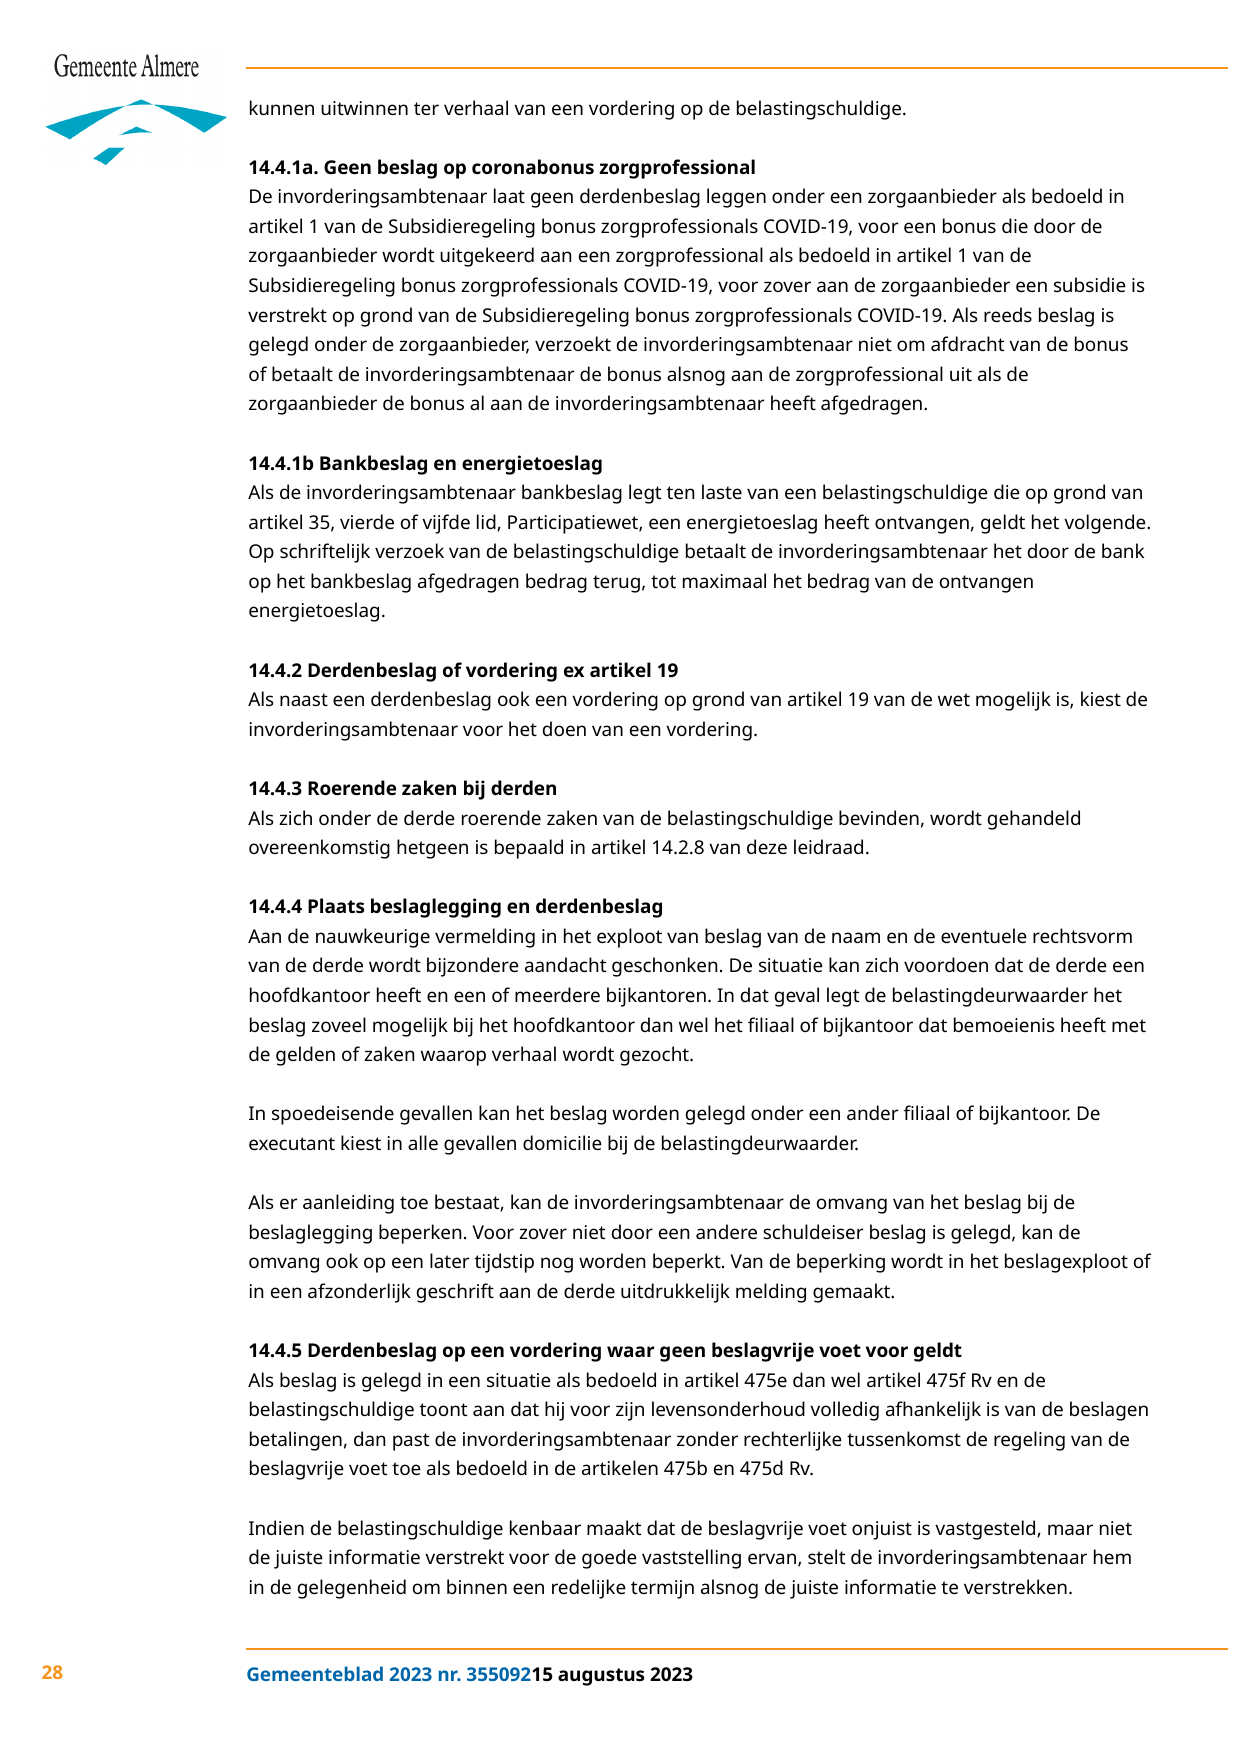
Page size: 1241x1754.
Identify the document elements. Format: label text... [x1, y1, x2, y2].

text Als zich onder de derde roerende zaken van de belastingschuldige bevinden, wordt gehandeld overeenkomstig hetgeen is bepaald in artikel 14.2.8 van deze leidraad. [248, 805, 1152, 860]
text 14.4.4 Plaats beslaglegging en derdenbeslag [248, 893, 1152, 919]
text Als de invorderingsambtenaar bankbeslag legt ten laste van een belastingschuldige die op grond van artikel 35, vierde of vijfde lid, Participatiewet, een energietoeslag heeft ontvangen, geldt het volgende. [248, 479, 1152, 535]
text Als er aanleiding toe bestaat, kan de invorderingsambtenaar de omvang van het beslag bij de beslaglegging beperken. Voor zover niet door een andere schuldeiser beslag is gelegd, kan de omvang ook op een later tijdstip nog worden beperkt. Van de beperking wordt in het beslagexploot of in een afzonderlijk geschrift aan de derde uitdrukkelijk melding gemaakt. [248, 1189, 1152, 1304]
text 14.4.1b Bankbeslag en energietoeslag [248, 450, 1152, 476]
text Op schriftelijk verzoek van de belastingschuldige betaalt de invorderingsambtenaar het door de bank op het bankbeslag afgedragen bedrag terug, tot maximaal het bedrag van de ontvangen energietoeslag. [248, 538, 1152, 623]
text Als naast een derdenbeslag ook een vordering op grond van artikel 19 van de wet mogelijk is, kiest de invorderingsambtenaar voor het doen van een vordering. [248, 686, 1152, 742]
text 14.4.5 Derdenbeslag op een vordering waar geen beslagvrije voet voor geldt [248, 1337, 1152, 1363]
text Indien de belastingschuldige kenbaar maakt dat de beslagvrije voet onjuist is vastgesteld, maar niet de juiste informatie verstrekt voor de goede vaststelling ervan, stelt de invorderingsambtenaar hem in de gelegenheid om binnen een redelijke termijn alsnog de juiste informatie te verstrekken. [248, 1515, 1152, 1600]
text kunnen uitwinnen ter verhaal van een vordering op de belastingschuldige. [248, 95, 1152, 121]
text In spoedeisende gevallen kan het beslag worden gelegd onder een ander filiaal of bijkantoor. De executant kiest in alle gevallen domicilie bij de belastingdeurwaarder. [248, 1101, 1152, 1156]
text Als beslag is gelegd in een situatie als bedoeld in artikel 475e dan wel artikel 475f Rv en de belastingschuldige toont aan dat hij voor zijn levensonderhoud volledig afhankelijk is van de beslagen betalingen, dan past de invorderingsambtenaar zonder rechterlijke tussenkomst de regeling van de beslagvrije voet toe als bedoeld in de artikelen 475b en 475d Rv. [248, 1367, 1152, 1481]
text 14.4.3 Roerende zaken bij derden [248, 775, 1152, 801]
picture [41, 47, 231, 172]
text Aan de nauwkeurige vermelding in het exploot van beslag van de naam en de eventuele rechtsvorm van de derde wordt bijzondere aandacht geschonken. De situatie kan zich voordoen dat de derde een hoofdkantoor heeft en een of meerdere bijkantoren. In dat geval legt de belastingdeurwaarder het beslag zoveel mogelijk bij het hoofdkantoor dan wel het filiaal of bijkantoor dat bemoeienis heeft met de gelden of zaken waarop verhaal wordt gezocht. [248, 923, 1152, 1067]
text 14.4.1a. Geen beslag op coronabonus zorgprofessional [248, 154, 1152, 180]
text 14.4.2 Derdenbeslag of vordering ex artikel 19 [248, 657, 1152, 683]
text De invorderingsambtenaar laat geen derdenbeslag leggen onder een zorgaanbieder als bedoeld in artikel 1 van de Subsidieregeling bonus zorgprofessionals COVID-19, voor een bonus die door de zorgaanbieder wordt uitgekeerd aan een zorgprofessional als bedoeld in artikel 1 van de Subsidieregeling bonus zorgprofessionals COVID-19, voor zover aan de zorgaanbieder een subsidie is verstrekt op grond van de Subsidieregeling bonus zorgprofessionals COVID-19. Als reeds beslag is gelegd onder de zorgaanbieder, verzoekt de invorderingsambtenaar niet om afdracht van de bonus of betaalt de invorderingsambtenaar de bonus alsnog aan de zorgprofessional uit als de zorgaanbieder de bonus al aan de invorderingsambtenaar heeft afgedragen. [248, 183, 1152, 416]
